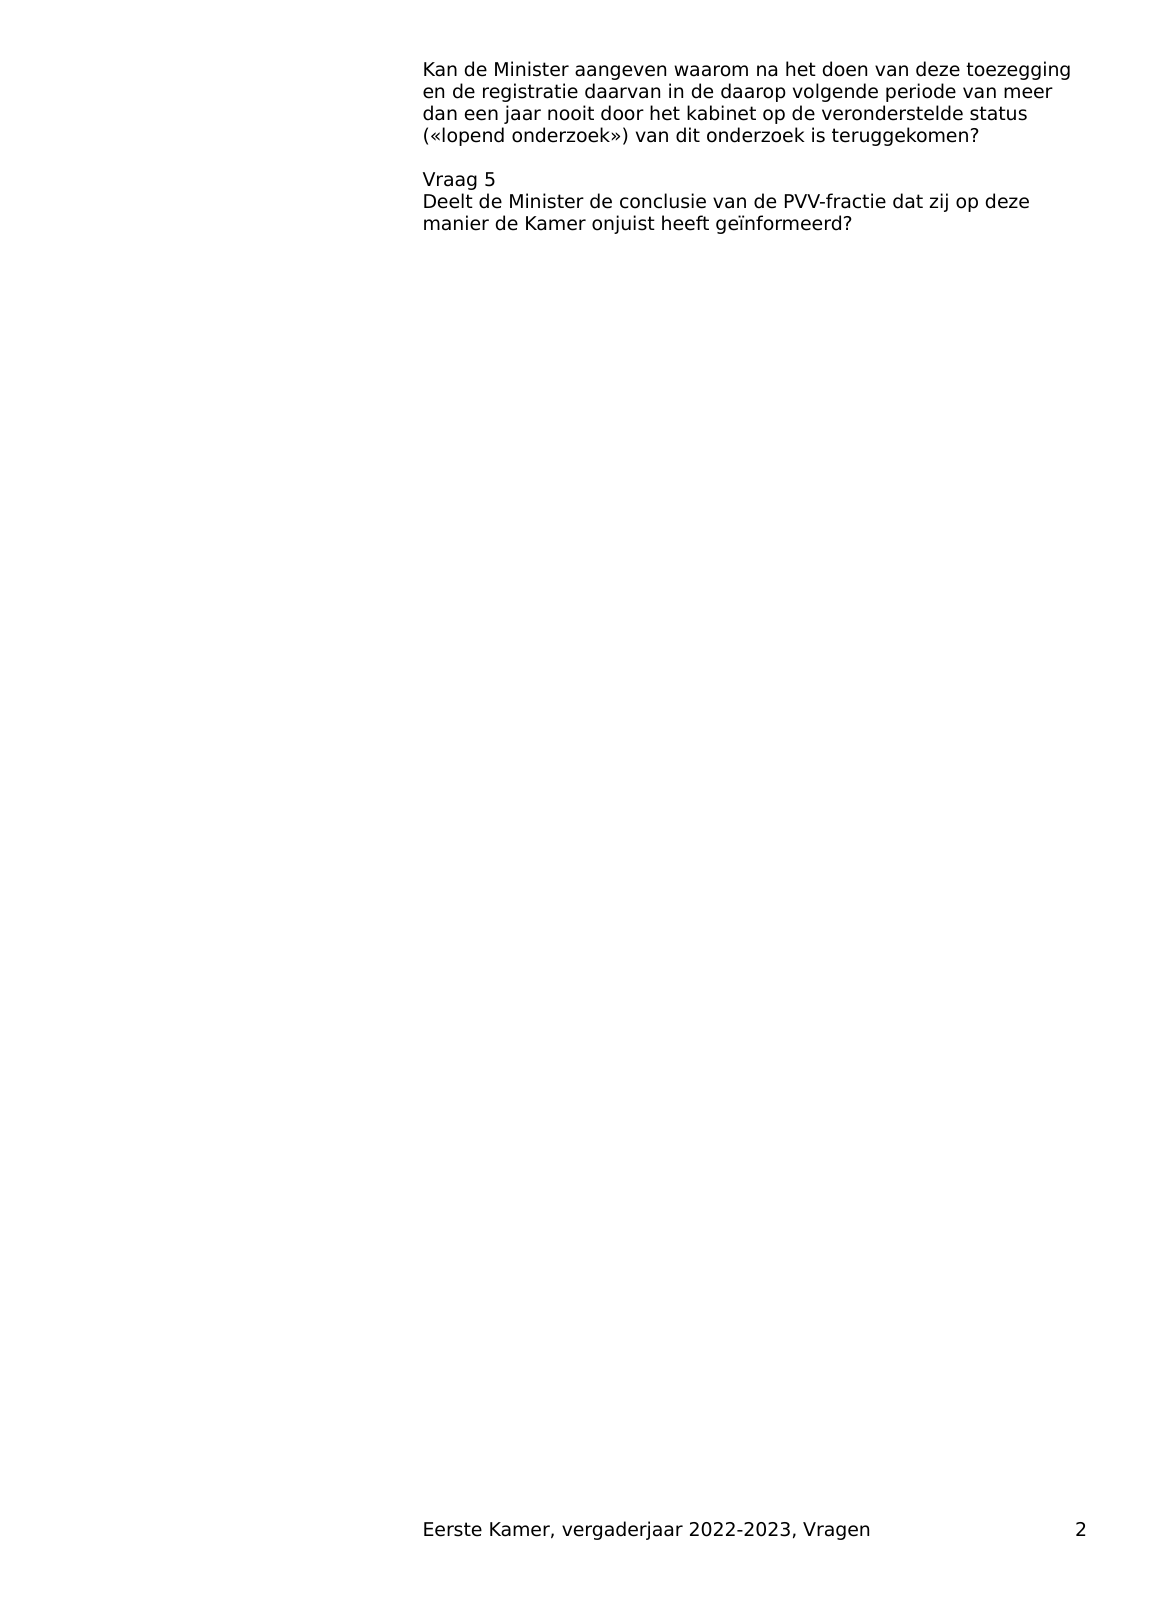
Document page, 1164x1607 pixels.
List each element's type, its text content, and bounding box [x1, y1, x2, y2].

text Vraag 5 [422, 169, 1087, 191]
text Kan de Minister aangeven waarom na het doen van deze toezegging en de registratie daarvan in de daarop volgende periode van meer dan een jaar nooit door het kabinet op de veronderstelde status («lopend onderzoek») van dit onderzoek is teruggekomen? [422, 59, 1087, 147]
text Deelt de Minister de conclusie van de PVV-fractie dat zij op deze manier de Kamer onjuist heeft geïnformeerd? [422, 191, 1087, 235]
